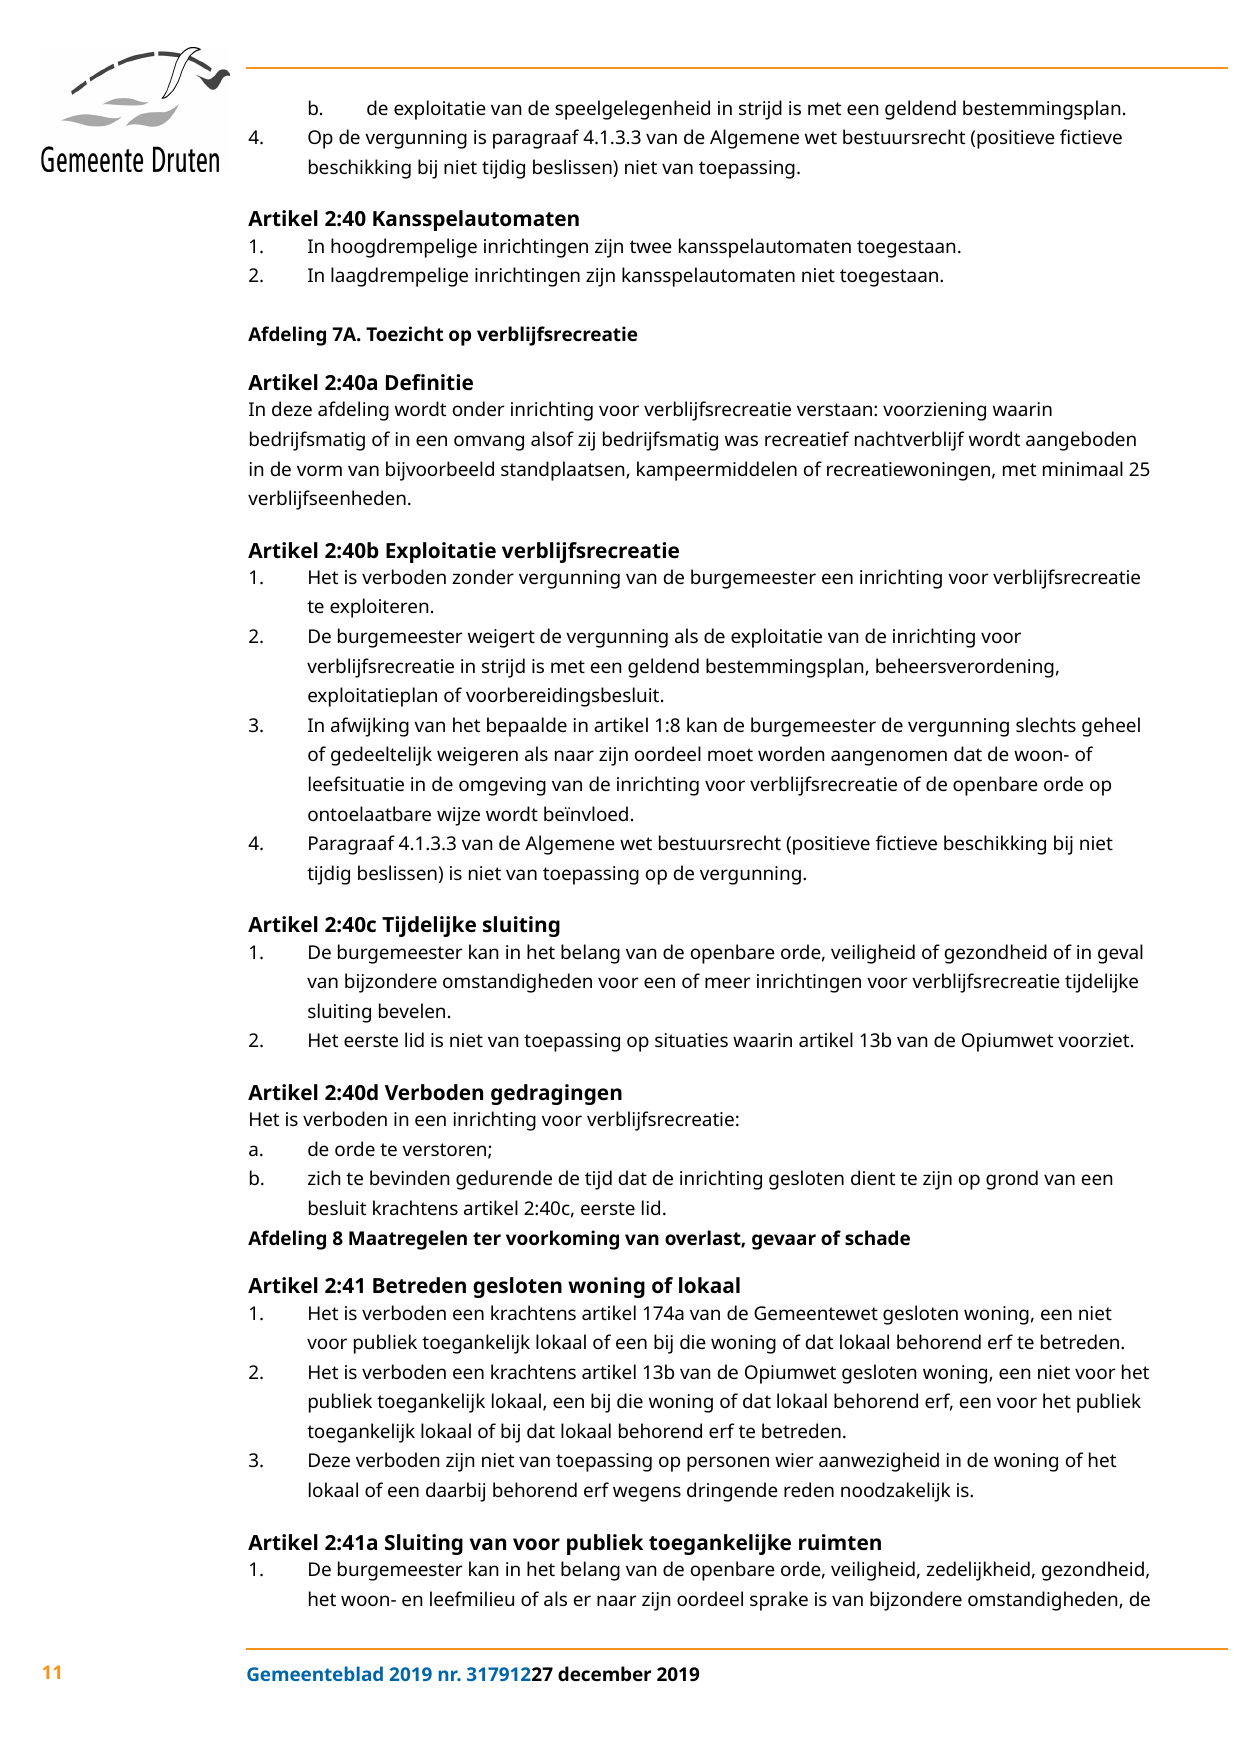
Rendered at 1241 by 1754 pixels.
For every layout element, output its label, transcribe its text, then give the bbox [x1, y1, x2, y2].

list Paragraaf 4.1.3.3 van de Algemene wet bestuursrecht (positieve fictieve beschikking bij niet tijdig beslissen) is niet van toepassing op de vergunning. [248, 830, 1152, 886]
text Afdeling 7A. Toezicht op verblijfsrecreatie [248, 322, 1152, 347]
text Artikel 2:41a Sluiting van voor publiek toegankelijke ruimten [248, 1528, 1152, 1556]
list De burgemeester kan in het belang van de openbare orde, veiligheid, zedelijkheid, gezondheid, het woon- en leefmilieu of als er naar zijn oordeel sprake is van bijzondere omstandigheden, de [248, 1556, 1152, 1611]
list In hoogdrempelige inrichtingen zijn twee kansspelautomaten toegestaan. [248, 233, 1152, 258]
text Artikel 2:40 Kansspelautomaten [248, 204, 1152, 233]
list Het eerste lid is niet van toepassing op situaties waarin artikel 13b van de Opiumwet voorziet. [248, 1028, 1152, 1053]
text Afdeling 8 Maatregelen ter voorkoming van overlast, gevaar of schade [248, 1225, 1152, 1251]
list Het is verboden zonder vergunning van de burgemeester een inrichting voor verblijfsrecreatie te exploiteren. [248, 564, 1152, 619]
list De burgemeester kan in het belang van de openbare orde, veiligheid of gezondheid of in geval van bijzondere omstandigheden voor een of meer inrichtingen voor verblijfsrecreatie tijdelijke sluiting bevelen. [248, 939, 1152, 1024]
text Artikel 2:41 Betreden gesloten woning of lokaal [248, 1271, 1152, 1300]
list Het is verboden een krachtens artikel 13b van de Opiumwet gesloten woning, een niet voor het publiek toegankelijk lokaal, een bij die woning of dat lokaal behorend erf, een voor het publiek toegankelijk lokaal of bij dat lokaal behorend erf te betreden. [248, 1359, 1152, 1444]
list de exploitatie van de speelgelegenheid in strijd is met een geldend bestemmingsplan. [307, 95, 1152, 121]
text Artikel 2:40b Exploitatie verblijfsrecreatie [248, 536, 1152, 564]
list In afwijking van het bepaalde in artikel 1:8 kan de burgemeester de vergunning slechts geheel of gedeeltelijk weigeren als naar zijn oordeel moet worden aangenomen dat de woon- of leefsituatie in de omgeving van de inrichting voor verblijfsrecreatie of de openbare orde op ontoelaatbare wijze wordt beïnvloed. [248, 712, 1152, 827]
list zich te bevinden gedurende de tijd dat de inrichting gesloten dient te zijn op grond van een besluit krachtens artikel 2:40c, eerste lid. [248, 1166, 1152, 1221]
text Artikel 2:40c Tijdelijke sluiting [248, 910, 1152, 939]
list De burgemeester weigert de vergunning als de exploitatie van de inrichting voor verblijfsrecreatie in strijd is met een geldend bestemmingsplan, beheersverordening, exploitatieplan of voorbereidingsbesluit. [248, 623, 1152, 708]
text Het is verboden in een inrichting voor verblijfsrecreatie: [248, 1106, 1152, 1132]
list de orde te verstoren; [248, 1136, 1152, 1162]
list Het is verboden een krachtens artikel 174a van de Gemeentewet gesloten woning, een niet voor publiek toegankelijk lokaal of een bij die woning of dat lokaal behorend erf te betreden. [248, 1300, 1152, 1355]
picture [41, 47, 231, 172]
text In deze afdeling wordt onder inrichting voor verblijfsrecreatie verstaan: voorziening waarin bedrijfsmatig of in een omvang alsof zij bedrijfsmatig was recreatief nachtverblijf wordt aangeboden in de vorm van bijvoorbeeld standplaatsen, kampeermiddelen of recreatiewoningen, met minimaal 25 verblijfseenheden. [248, 397, 1152, 511]
text Artikel 2:40d Verboden gedragingen [248, 1078, 1152, 1106]
text Artikel 2:40a Definitie [248, 368, 1152, 397]
list Op de vergunning is paragraaf 4.1.3.3 van de Algemene wet bestuursrecht (positieve fictieve beschikking bij niet tijdig beslissen) niet van toepassing. [248, 124, 1152, 180]
list Deze verboden zijn niet van toepassing op personen wier aanwezigheid in de woning of het lokaal of een daarbij behorend erf wegens dringende reden noodzakelijk is. [248, 1448, 1152, 1503]
list In laagdrempelige inrichtingen zijn kansspelautomaten niet toegestaan. [248, 262, 1152, 288]
